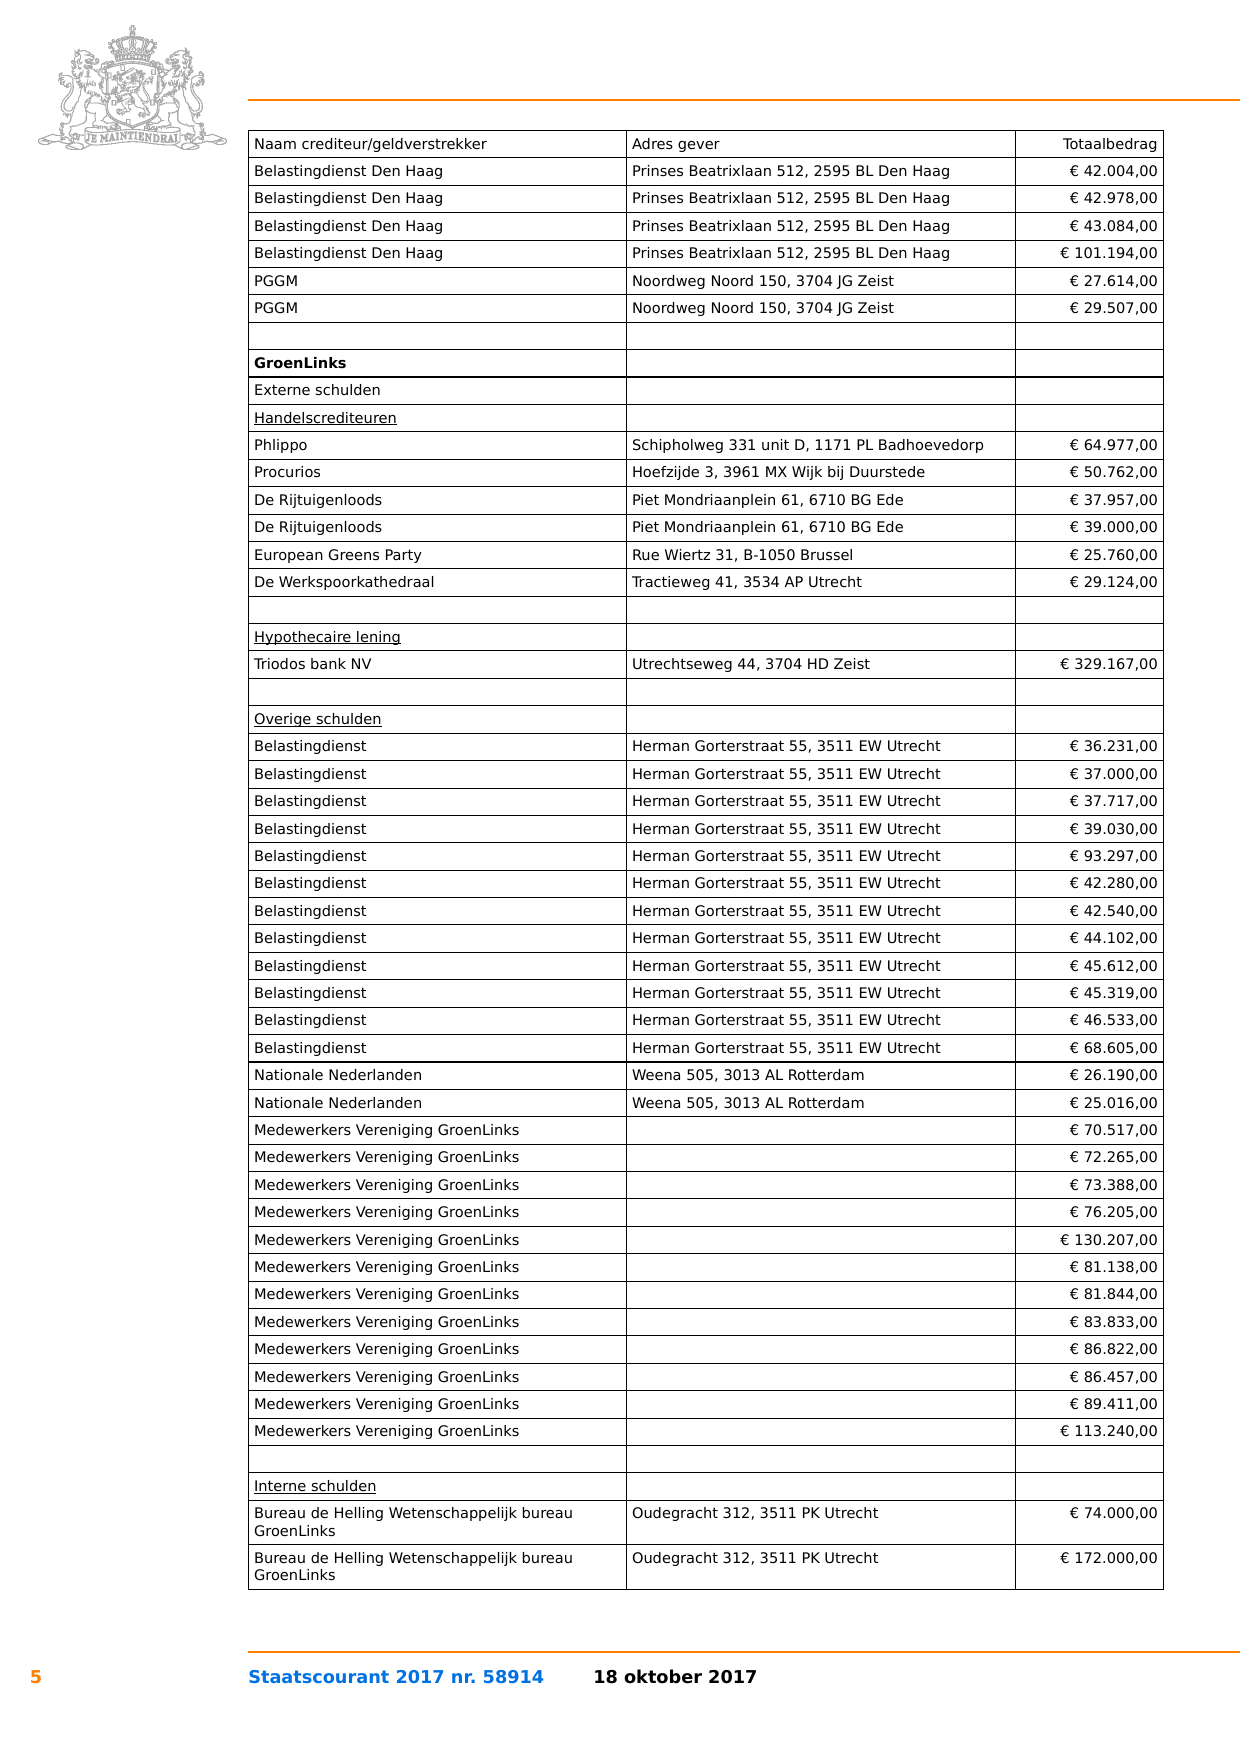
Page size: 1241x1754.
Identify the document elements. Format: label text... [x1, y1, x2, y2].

table_cell Herman Gorterstraat 55, 3511 EW Utrecht [627, 789, 1015, 815]
table_cell [627, 1309, 1015, 1335]
table_cell Belastingdienst [249, 925, 626, 952]
table_cell Medewerkers Vereniging GroenLinks [249, 1117, 626, 1143]
table_cell Noordweg Noord 150, 3704 JG Zeist [627, 268, 1015, 294]
table_cell [627, 1172, 1015, 1198]
table_cell [627, 350, 1015, 376]
table_cell € 113.240,00 [1016, 1419, 1163, 1445]
table_cell Externe schulden [249, 378, 626, 404]
table_cell [1016, 706, 1163, 733]
table_cell Utrechtseweg 44, 3704 HD Zeist [627, 651, 1015, 678]
table_cell € 25.016,00 [1016, 1090, 1163, 1116]
table_cell Herman Gorterstraat 55, 3511 EW Utrecht [627, 980, 1015, 1007]
table_cell € 86.822,00 [1016, 1336, 1163, 1363]
table_cell [249, 1446, 626, 1472]
table_cell € 39.000,00 [1016, 515, 1163, 541]
table_cell [627, 624, 1015, 650]
table_cell Medewerkers Vereniging GroenLinks [249, 1336, 626, 1363]
table_cell Phlippo [249, 432, 626, 459]
table_cell € 29.124,00 [1016, 569, 1163, 596]
table_cell Belastingdienst [249, 898, 626, 924]
table_cell € 42.004,00 [1016, 158, 1163, 185]
table_cell € 83.833,00 [1016, 1309, 1163, 1335]
table_cell [627, 1254, 1015, 1281]
table_cell Herman Gorterstraat 55, 3511 EW Utrecht [627, 925, 1015, 952]
table_cell Procurios [249, 460, 626, 486]
table_cell Prinses Beatrixlaan 512, 2595 BL Den Haag [627, 186, 1015, 212]
table_cell Bureau de Helling Wetenschappelijk bureau GroenLinks [249, 1501, 626, 1544]
table_cell Medewerkers Vereniging GroenLinks [249, 1391, 626, 1417]
table_cell [1016, 350, 1163, 376]
table_cell [627, 1473, 1015, 1500]
table_cell [627, 378, 1015, 404]
table_cell [627, 679, 1015, 705]
table_cell [627, 405, 1015, 431]
table_cell Belastingdienst [249, 761, 626, 787]
table_cell Triodos bank NV [249, 651, 626, 678]
table_cell Herman Gorterstraat 55, 3511 EW Utrecht [627, 816, 1015, 842]
table_cell Medewerkers Vereniging GroenLinks [249, 1254, 626, 1281]
table_cell Weena 505, 3013 AL Rotterdam [627, 1063, 1015, 1089]
table_cell Herman Gorterstraat 55, 3511 EW Utrecht [627, 953, 1015, 979]
table_cell PGGM [249, 268, 626, 294]
table_cell Medewerkers Vereniging GroenLinks [249, 1145, 626, 1171]
table_cell [627, 1364, 1015, 1390]
table_cell Belastingdienst Den Haag [249, 158, 626, 185]
table_cell € 70.517,00 [1016, 1117, 1163, 1143]
table_cell [627, 1391, 1015, 1417]
table_header Totaalbedrag [1016, 131, 1163, 157]
table_cell [627, 1419, 1015, 1445]
table_cell De Rijtuigenloods [249, 487, 626, 513]
table_cell € 44.102,00 [1016, 925, 1163, 952]
table_cell € 46.533,00 [1016, 1008, 1163, 1034]
table_cell € 81.138,00 [1016, 1254, 1163, 1281]
table_cell [627, 597, 1015, 623]
table_cell € 42.978,00 [1016, 186, 1163, 212]
table_cell [1016, 624, 1163, 650]
table_cell Medewerkers Vereniging GroenLinks [249, 1364, 626, 1390]
table_cell [249, 679, 626, 705]
table_cell Piet Mondriaanplein 61, 6710 BG Ede [627, 515, 1015, 541]
table_cell [627, 1117, 1015, 1143]
table_cell Tractieweg 41, 3534 AP Utrecht [627, 569, 1015, 596]
table_cell € 74.000,00 [1016, 1501, 1163, 1544]
table_cell € 45.319,00 [1016, 980, 1163, 1007]
table_cell Herman Gorterstraat 55, 3511 EW Utrecht [627, 734, 1015, 760]
table_cell € 81.844,00 [1016, 1282, 1163, 1308]
table_cell Belastingdienst [249, 734, 626, 760]
table_cell [627, 1336, 1015, 1363]
table_cell Schipholweg 331 unit D, 1171 PL Badhoevedorp [627, 432, 1015, 459]
table_cell [249, 597, 626, 623]
table_cell € 93.297,00 [1016, 843, 1163, 869]
table_cell Belastingdienst Den Haag [249, 186, 626, 212]
table_cell Medewerkers Vereniging GroenLinks [249, 1309, 626, 1335]
table_cell De Rijtuigenloods [249, 515, 626, 541]
table_cell [249, 323, 626, 349]
table_header Adres gever [627, 131, 1015, 157]
table_cell € 86.457,00 [1016, 1364, 1163, 1390]
table_cell Belastingdienst Den Haag [249, 241, 626, 267]
table_cell € 29.507,00 [1016, 295, 1163, 322]
table_cell Noordweg Noord 150, 3704 JG Zeist [627, 295, 1015, 322]
table_cell Prinses Beatrixlaan 512, 2595 BL Den Haag [627, 158, 1015, 185]
table_cell [1016, 679, 1163, 705]
table_cell Belastingdienst [249, 789, 626, 815]
table_cell Nationale Nederlanden [249, 1063, 626, 1089]
table_cell [1016, 323, 1163, 349]
table_cell De Werkspoorkathedraal [249, 569, 626, 596]
table_cell [1016, 378, 1163, 404]
table_cell Oudegracht 312, 3511 PK Utrecht [627, 1545, 1015, 1588]
table_cell € 39.030,00 [1016, 816, 1163, 842]
table_cell [627, 1199, 1015, 1226]
table_cell [1016, 1446, 1163, 1472]
table_cell Bureau de Helling Wetenschappelijk bureau GroenLinks [249, 1545, 626, 1588]
table_cell [627, 1227, 1015, 1253]
table_cell PGGM [249, 295, 626, 322]
table_cell [1016, 1473, 1163, 1500]
table_cell [627, 1282, 1015, 1308]
table_cell € 27.614,00 [1016, 268, 1163, 294]
table_cell Herman Gorterstraat 55, 3511 EW Utrecht [627, 843, 1015, 869]
table_cell Medewerkers Vereniging GroenLinks [249, 1172, 626, 1198]
table_cell [627, 1446, 1015, 1472]
table_cell € 37.957,00 [1016, 487, 1163, 513]
table_cell € 329.167,00 [1016, 651, 1163, 678]
table_cell € 43.084,00 [1016, 213, 1163, 239]
table_cell [1016, 405, 1163, 431]
table_cell Prinses Beatrixlaan 512, 2595 BL Den Haag [627, 213, 1015, 239]
table_cell Herman Gorterstraat 55, 3511 EW Utrecht [627, 871, 1015, 897]
table_cell Belastingdienst [249, 980, 626, 1007]
table_cell € 89.411,00 [1016, 1391, 1163, 1417]
table_cell Nationale Nederlanden [249, 1090, 626, 1116]
table_cell Interne schulden [249, 1473, 626, 1500]
table_cell Belastingdienst [249, 953, 626, 979]
table_cell Herman Gorterstraat 55, 3511 EW Utrecht [627, 898, 1015, 924]
table_cell Herman Gorterstraat 55, 3511 EW Utrecht [627, 1035, 1015, 1061]
table_cell Overige schulden [249, 706, 626, 733]
table_cell € 76.205,00 [1016, 1199, 1163, 1226]
table_cell Oudegracht 312, 3511 PK Utrecht [627, 1501, 1015, 1544]
table_cell Rue Wiertz 31, B-1050 Brussel [627, 542, 1015, 568]
table_cell GroenLinks [249, 350, 626, 376]
table_cell Herman Gorterstraat 55, 3511 EW Utrecht [627, 1008, 1015, 1034]
table_cell Medewerkers Vereniging GroenLinks [249, 1419, 626, 1445]
table_cell Herman Gorterstraat 55, 3511 EW Utrecht [627, 761, 1015, 787]
table_cell € 26.190,00 [1016, 1063, 1163, 1089]
table_cell € 45.612,00 [1016, 953, 1163, 979]
picture [38, 25, 227, 150]
table_cell € 42.280,00 [1016, 871, 1163, 897]
table_cell € 130.207,00 [1016, 1227, 1163, 1253]
table_cell Belastingdienst [249, 1008, 626, 1034]
table_cell Weena 505, 3013 AL Rotterdam [627, 1090, 1015, 1116]
table_cell [627, 706, 1015, 733]
table_cell European Greens Party [249, 542, 626, 568]
table_cell Medewerkers Vereniging GroenLinks [249, 1227, 626, 1253]
table_cell € 172.000,00 [1016, 1545, 1163, 1588]
table_cell € 36.231,00 [1016, 734, 1163, 760]
table_cell Medewerkers Vereniging GroenLinks [249, 1282, 626, 1308]
table_cell Belastingdienst Den Haag [249, 213, 626, 239]
table_cell Handelscrediteuren [249, 405, 626, 431]
table_cell Hoefzijde 3, 3961 MX Wijk bij Duurstede [627, 460, 1015, 486]
table_cell [627, 323, 1015, 349]
table_cell € 37.717,00 [1016, 789, 1163, 815]
table_cell € 101.194,00 [1016, 241, 1163, 267]
table_cell Belastingdienst [249, 843, 626, 869]
table_cell Belastingdienst [249, 816, 626, 842]
table_cell Hypothecaire lening [249, 624, 626, 650]
table_header Naam crediteur/geldverstrekker [249, 131, 626, 157]
table_cell Belastingdienst [249, 871, 626, 897]
table_cell € 42.540,00 [1016, 898, 1163, 924]
table_cell Medewerkers Vereniging GroenLinks [249, 1199, 626, 1226]
table_cell Prinses Beatrixlaan 512, 2595 BL Den Haag [627, 241, 1015, 267]
table_cell € 50.762,00 [1016, 460, 1163, 486]
table_cell [627, 1145, 1015, 1171]
table_cell € 68.605,00 [1016, 1035, 1163, 1061]
table_cell € 73.388,00 [1016, 1172, 1163, 1198]
table_cell € 25.760,00 [1016, 542, 1163, 568]
table_cell [1016, 597, 1163, 623]
table_cell Belastingdienst [249, 1035, 626, 1061]
table_cell € 72.265,00 [1016, 1145, 1163, 1171]
table_cell Piet Mondriaanplein 61, 6710 BG Ede [627, 487, 1015, 513]
table_cell € 37.000,00 [1016, 761, 1163, 787]
table_cell € 64.977,00 [1016, 432, 1163, 459]
